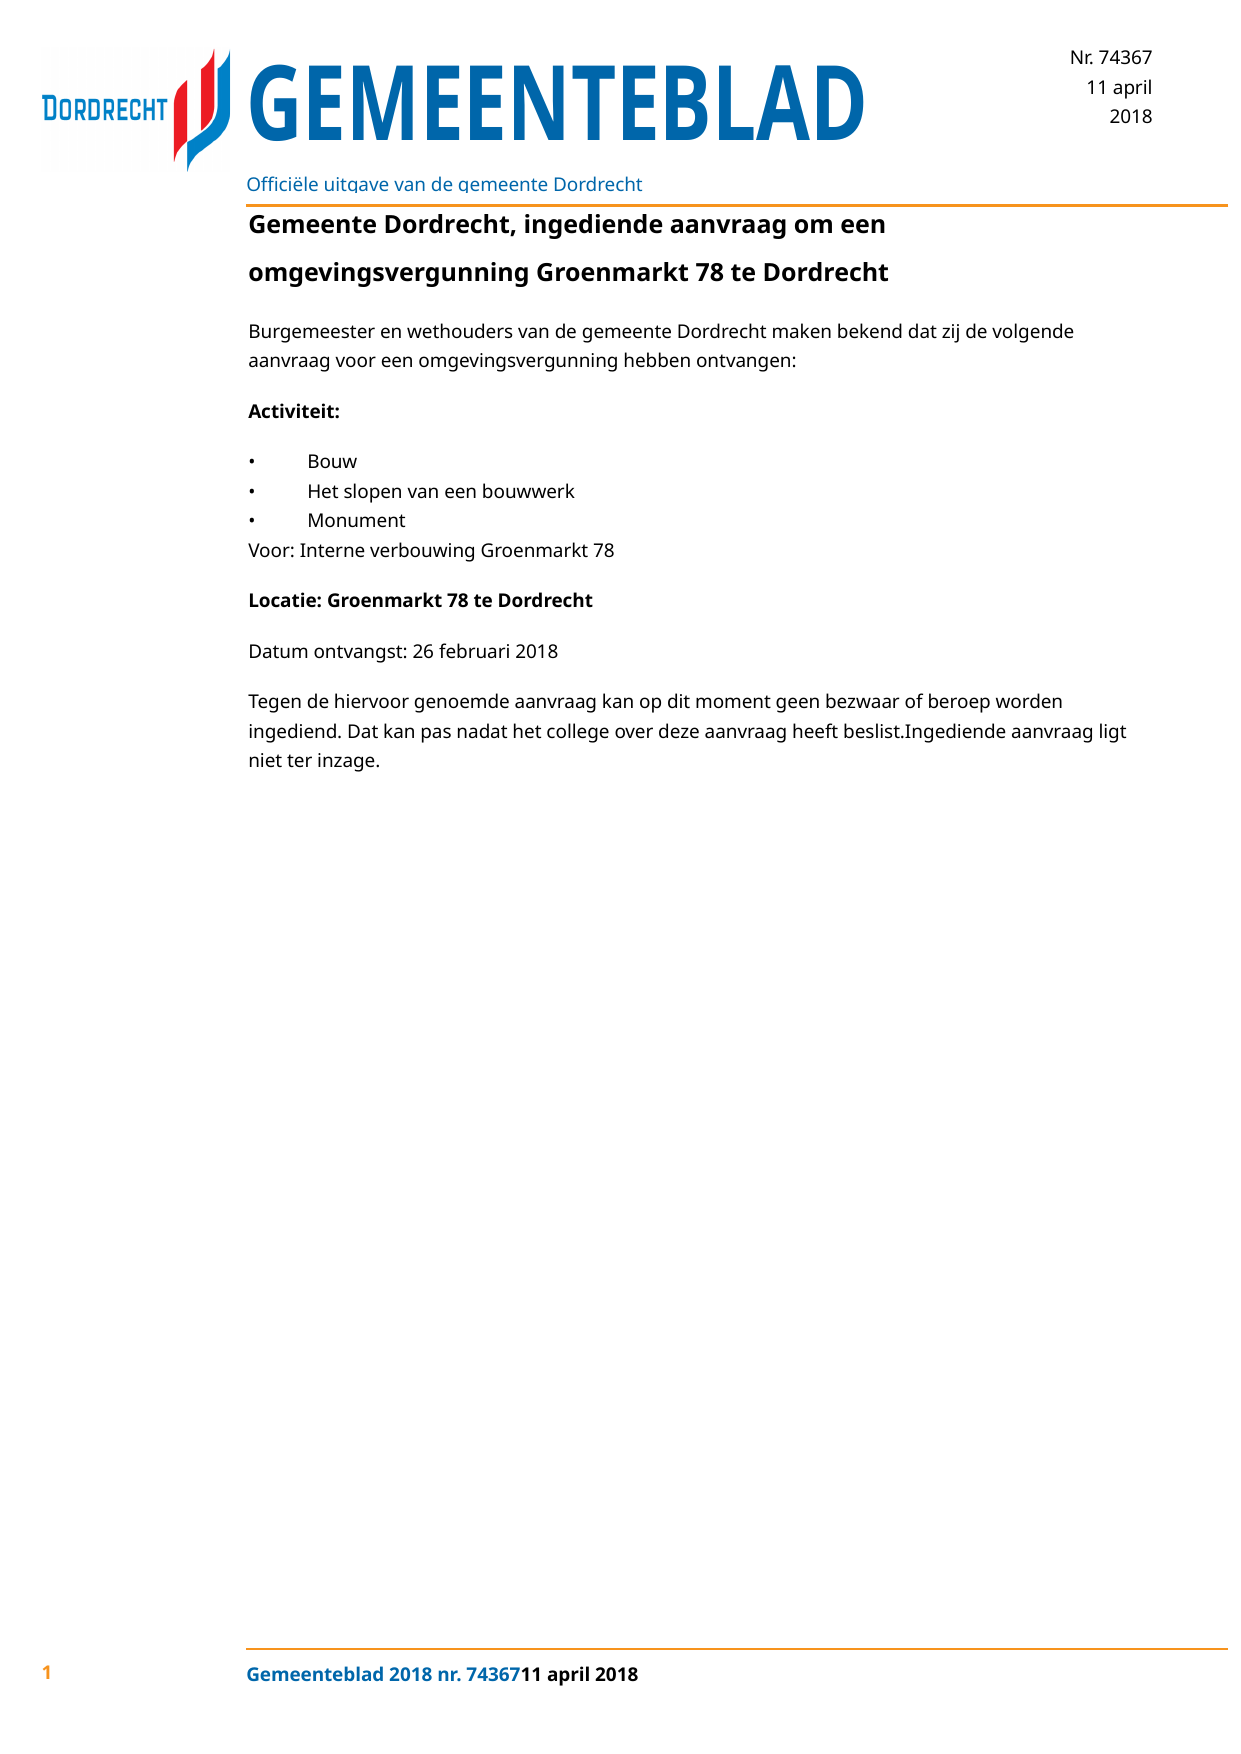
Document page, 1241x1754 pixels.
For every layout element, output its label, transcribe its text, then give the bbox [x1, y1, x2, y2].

text Activiteit: [248, 398, 1152, 424]
text Datum ontvangst: 26 februari 2018 [248, 638, 1152, 664]
picture [41, 47, 231, 172]
text Tegen de hiervoor genoemde aanvraag kan op dit moment geen bezwaar of beroep worden ingediend. Dat kan pas nadat het college over deze aanvraag heeft beslist.Ingediende aanvraag ligt niet ter inzage. [248, 688, 1152, 773]
list Het slopen van een bouwwerk [248, 478, 1152, 504]
list Bouw [248, 448, 1152, 474]
text Burgemeester en wethouders van de gemeente Dordrecht maken bekend dat zij de volgende aanvraag voor een omgevingsvergunning hebben ontvangen: [248, 318, 1152, 373]
text Gemeente Dordrecht, ingediende aanvraag om een omgevingsvergunning Groenmarkt 78 te Dordrecht [248, 207, 1152, 288]
text Voor: Interne verbouwing Groenmarkt 78 [248, 537, 1152, 563]
list Monument [248, 507, 1152, 533]
text Locatie: Groenmarkt 78 te Dordrecht [248, 587, 1152, 613]
